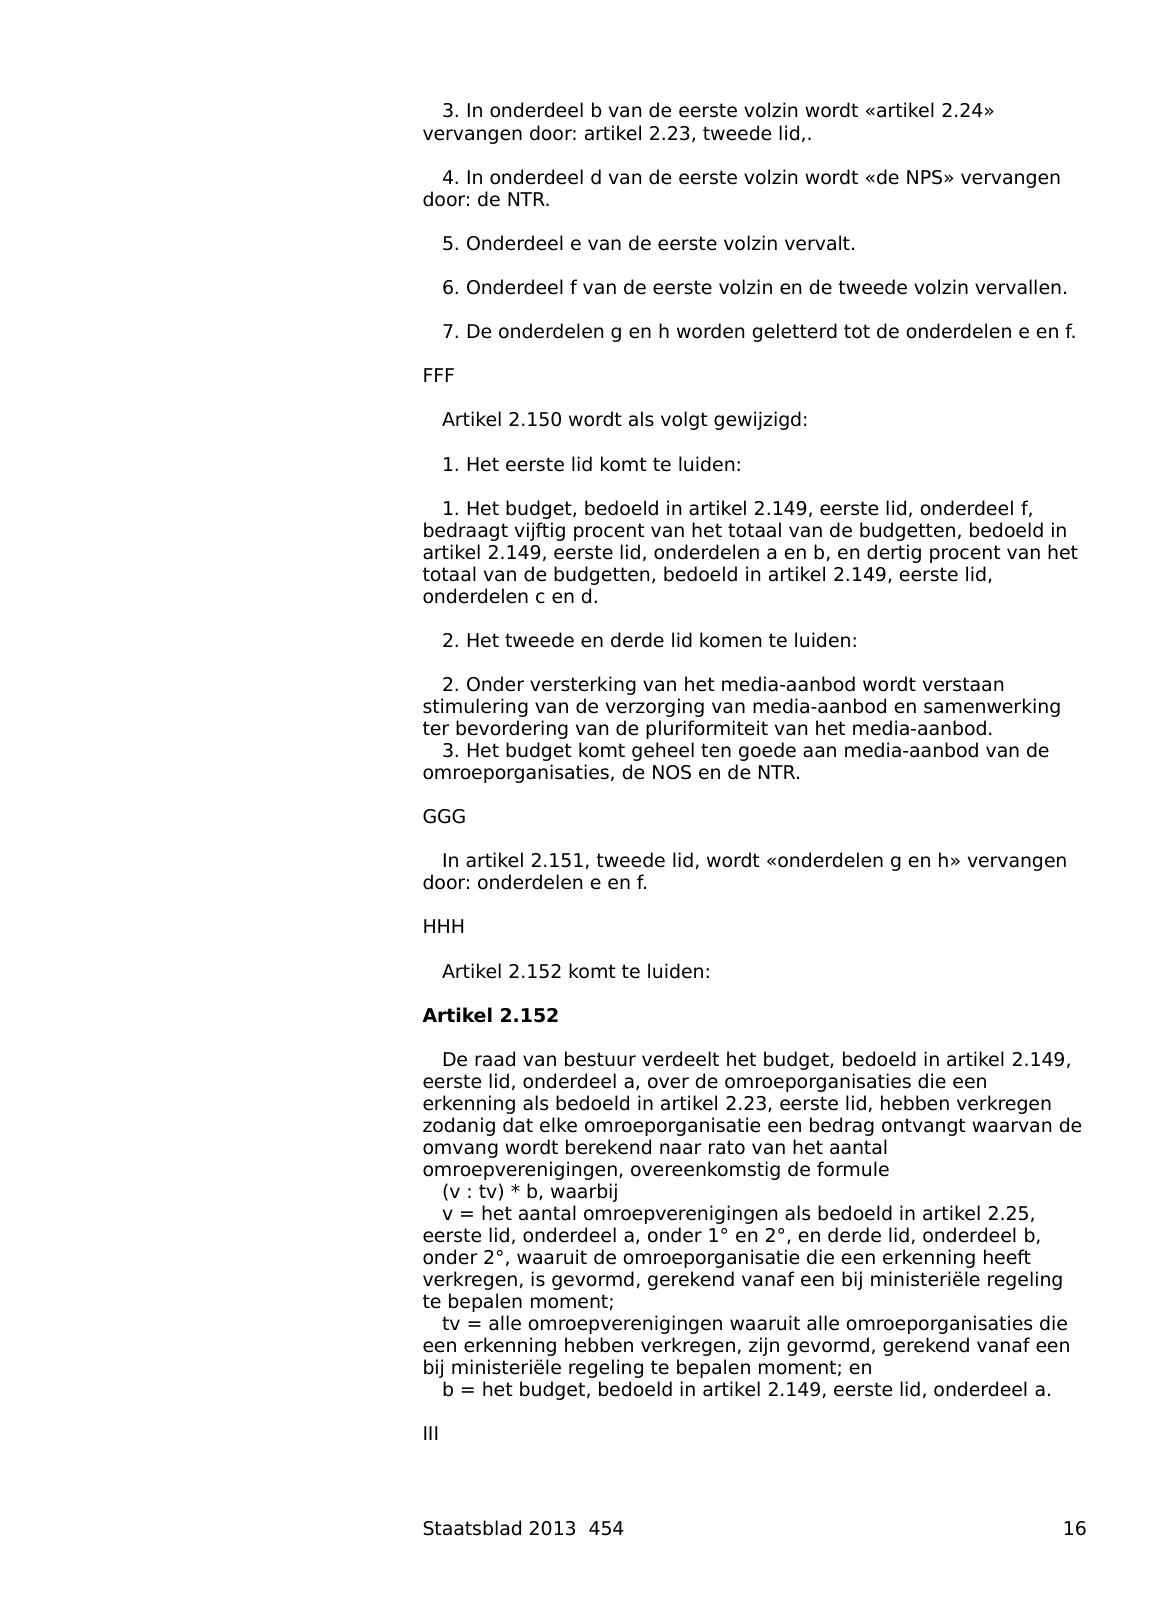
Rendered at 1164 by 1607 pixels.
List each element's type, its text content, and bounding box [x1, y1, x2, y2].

text 1. Het budget, bedoeld in artikel 2.149, eerste lid, onderdeel f, bedraagt vijftig procent van het totaal van de budgetten, bedoeld in artikel 2.149, eerste lid, onderdelen a en b, en dertig procent van het totaal van de budgetten, bedoeld in artikel 2.149, eerste lid, onderdelen c en d. [422, 498, 1087, 608]
text 3. In onderdeel b van de eerste volzin wordt «artikel 2.24» vervangen door: artikel 2.23, tweede lid,. [422, 100, 1087, 144]
text FFF [422, 365, 1087, 387]
subtitle Artikel 2.152 [422, 1005, 1087, 1027]
text 4. In onderdeel d van de eerste volzin wordt «de NPS» vervangen door: de NTR. [422, 167, 1087, 211]
text v = het aantal omroepverenigingen als bedoeld in artikel 2.25, eerste lid, onderdeel a, onder 1° en 2°, en derde lid, onderdeel b, onder 2°, waaruit de omroeporganisatie die een erkenning heeft verkregen, is gevormd, gerekend vanaf een bij ministeriële regeling te bepalen moment; [422, 1203, 1087, 1313]
text Artikel 2.152 komt te luiden: [422, 961, 1087, 982]
text b = het budget, bedoeld in artikel 2.149, eerste lid, onderdeel a. [422, 1378, 1087, 1401]
text tv = alle omroepverenigingen waaruit alle omroeporganisaties die een erkenning hebben verkregen, zijn gevormd, gerekend vanaf een bij ministeriële regeling te bepalen moment; en [422, 1313, 1087, 1378]
text 3. Het budget komt geheel ten goede aan media-aanbod van de omroeporganisaties, de NOS en de NTR. [422, 740, 1087, 784]
text 6. Onderdeel f van de eerste volzin en de tweede volzin vervallen. [422, 277, 1087, 299]
text In artikel 2.151, tweede lid, wordt «onderdelen g en h» vervangen door: onderdelen e en f. [422, 850, 1087, 894]
text III [422, 1423, 1087, 1445]
text Artikel 2.150 wordt als volgt gewijzigd: [422, 409, 1087, 431]
text HHH [422, 916, 1087, 938]
text De raad van bestuur verdeelt het budget, bedoeld in artikel 2.149, eerste lid, onderdeel a, over de omroeporganisaties die een erkenning als bedoeld in artikel 2.23, eerste lid, hebben verkregen zodanig dat elke omroeporganisatie een bedrag ontvangt waarvan de omvang wordt berekend naar rato van het aantal omroepverenigingen, overeenkomstig de formule [422, 1049, 1087, 1181]
text 7. De onderdelen g en h worden geletterd tot de onderdelen e en f. [422, 321, 1087, 343]
text GGG [422, 806, 1087, 828]
text (v : tv) * b, waarbij [422, 1181, 1087, 1203]
text 5. Onderdeel e van de eerste volzin vervalt. [422, 233, 1087, 255]
text 2. Het tweede en derde lid komen te luiden: [422, 630, 1087, 652]
text 2. Onder versterking van het media-aanbod wordt verstaan stimulering van de verzorging van media-aanbod en samenwerking ter bevordering van de pluriformiteit van het media-aanbod. [422, 674, 1087, 740]
text 1. Het eerste lid komt te luiden: [422, 453, 1087, 476]
